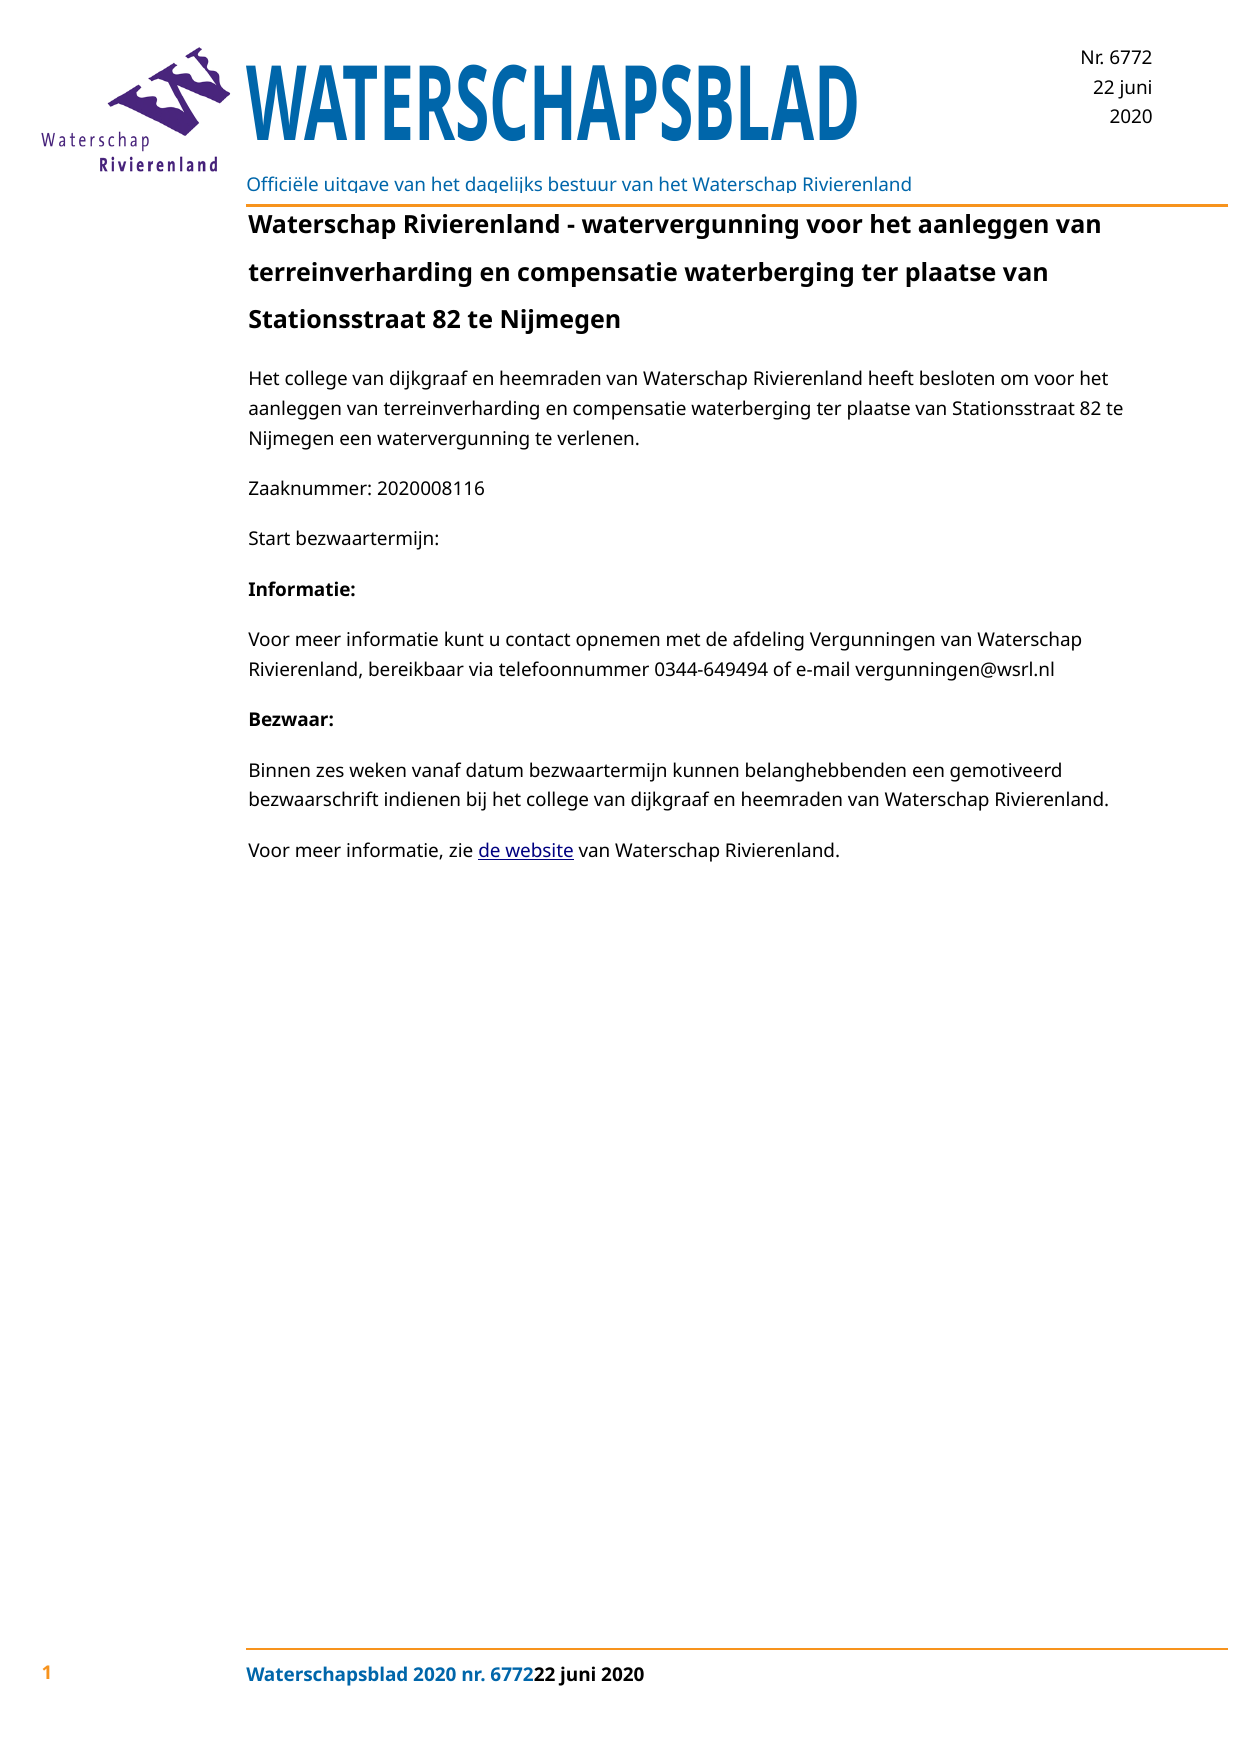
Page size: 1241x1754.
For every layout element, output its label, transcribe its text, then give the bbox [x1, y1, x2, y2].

text Waterschap Rivierenland - watervergunning voor het aanleggen van terreinverharding en compensatie waterberging ter plaatse van Stationsstraat 82 te Nijmegen [248, 207, 1152, 336]
text Start bezwaartermijn: [248, 526, 1152, 551]
text Voor meer informatie kunt u contact opnemen met de afdeling Vergunningen van Waterschap Rivierenland, bereikbaar via telefoonnummer 0344-649494 of e-mail vergunningen@wsrl.nl [248, 626, 1152, 682]
text Bezwaar: [248, 706, 1152, 732]
text Informatie: [248, 576, 1152, 602]
text Het college van dijkgraaf en heemraden van Waterschap Rivierenland heeft besloten om voor het aanleggen van terreinverharding en compensatie waterberging ter plaatse van Stationsstraat 82 te Nijmegen een watervergunning te verlenen. [248, 366, 1152, 450]
picture [41, 47, 231, 172]
text Binnen zes weken vanaf datum bezwaartermijn kunnen belanghebbenden een gemotiveerd bezwaarschrift indienen bij het college van dijkgraaf en heemraden van Waterschap Rivierenland. [248, 757, 1152, 812]
text Voor meer informatie, zie de website van Waterschap Rivierenland. [248, 837, 1152, 862]
text Zaaknummer: 2020008116 [248, 475, 1152, 501]
